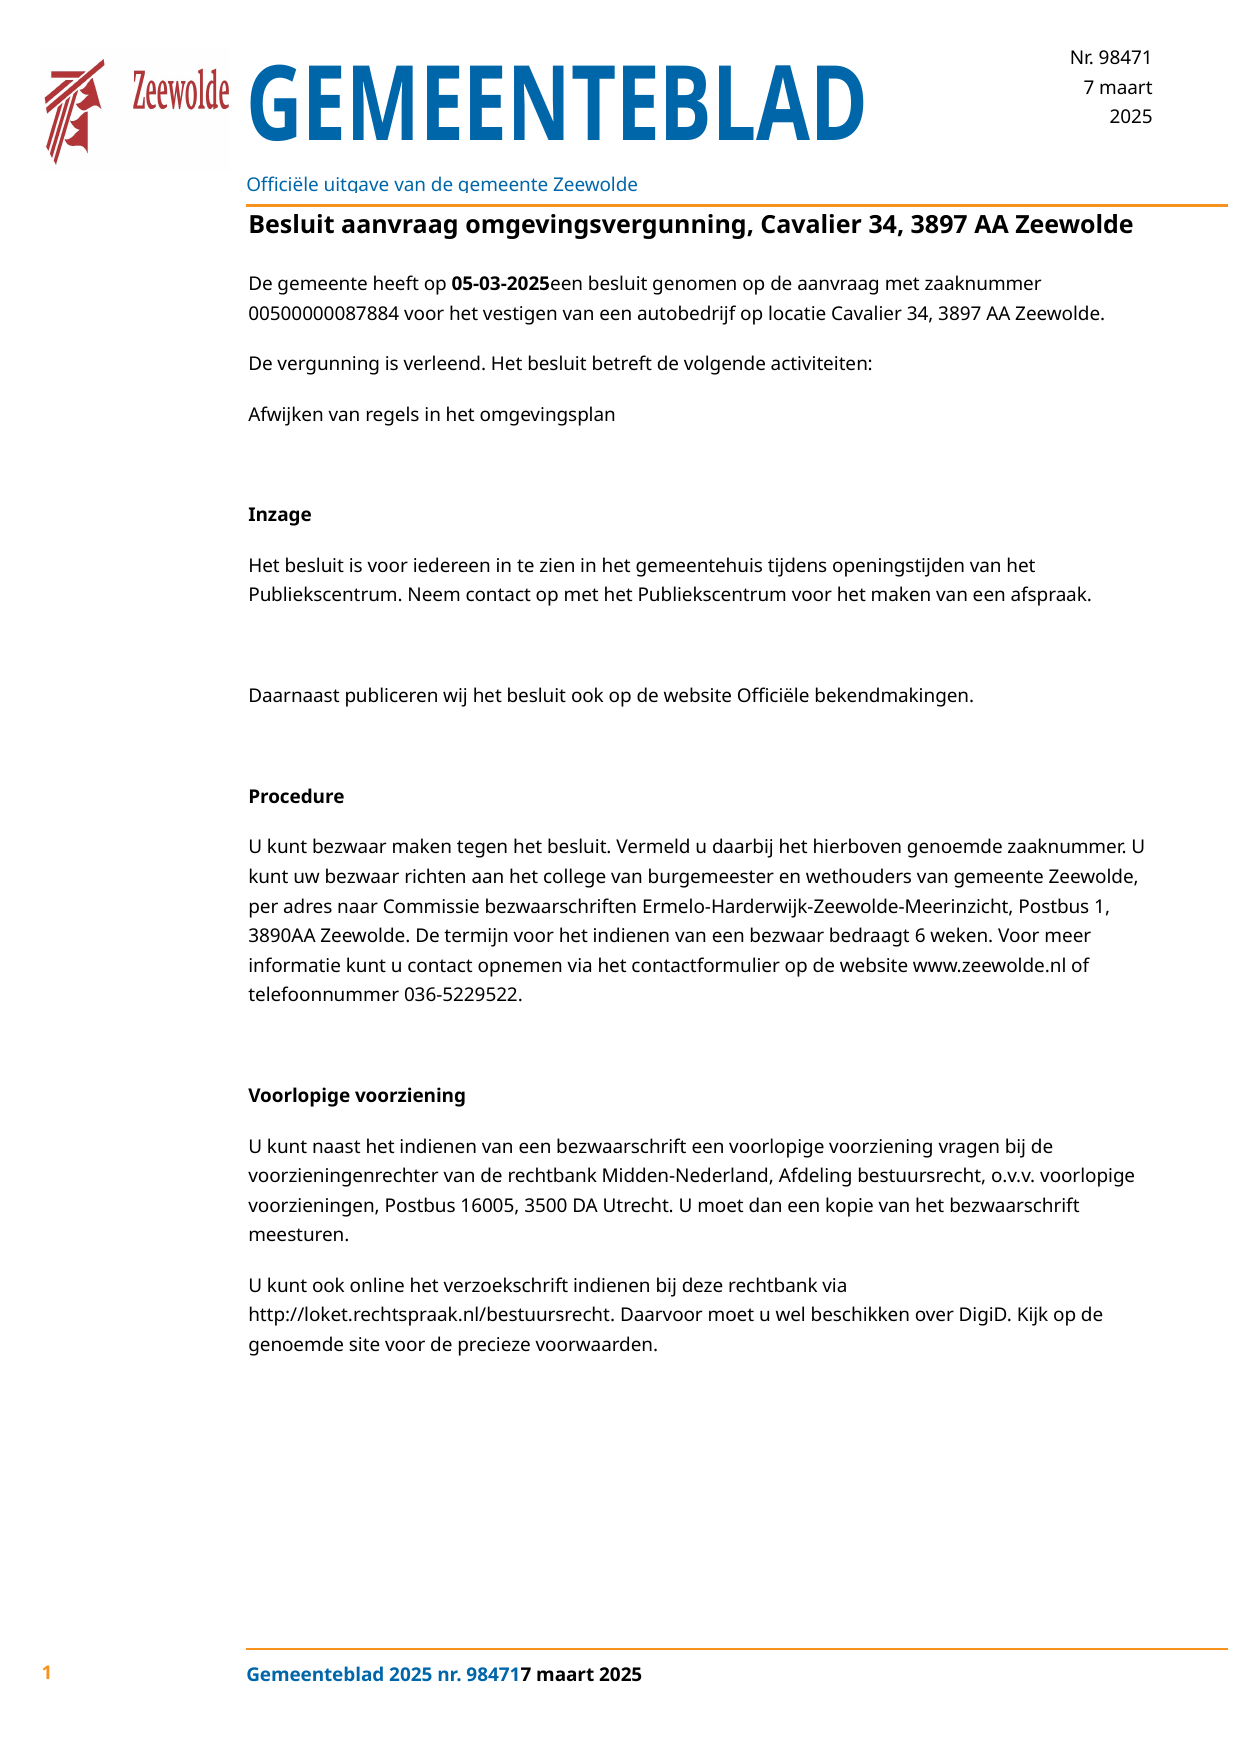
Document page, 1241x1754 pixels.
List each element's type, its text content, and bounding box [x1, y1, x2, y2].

text Voorlopige voorziening [248, 1082, 1152, 1108]
text De gemeente heeft op 05-03-2025een besluit genomen op de aanvraag met zaaknummer 00500000087884 voor het vestigen van een autobedrijf op locatie Cavalier 34, 3897 AA Zeewolde. [248, 270, 1152, 326]
text Procedure [248, 783, 1152, 809]
text U kunt ook online het verzoekschrift indienen bij deze rechtbank via http://loket.rechtspraak.nl/bestuursrecht. Daarvoor moet u wel beschikken over DigiD. Kijk op de genoemde site voor de precieze voorwaarden. [248, 1272, 1152, 1357]
text Inzage [248, 502, 1152, 527]
text Afwijken van regels in het omgevingsplan [248, 401, 1152, 426]
text U kunt bezwaar maken tegen het besluit. Vermeld u daarbij het hierboven genoemde zaaknummer. U kunt uw bezwaar richten aan het college van burgemeester en wethouders van gemeente Zeewolde, per adres naar Commissie bezwaarschriften Ermelo-Harderwijk-Zeewolde-Meerinzicht, Postbus 1, 3890AA Zeewolde. De termijn voor het indienen van een bezwaar bedraagt 6 weken. Voor meer informatie kunt u contact opnemen via het contactformulier op de website www.zeewolde.nl of telefoonnummer 036-5229522. [248, 834, 1152, 1007]
text Daarnaast publiceren wij het besluit ook op de website Officiële bekendmakingen. [248, 682, 1152, 708]
picture [41, 47, 231, 172]
text De vergunning is verleend. Het besluit betreft de volgende activiteiten: [248, 350, 1152, 376]
text Besluit aanvraag omgevingsvergunning, Cavalier 34, 3897 AA Zeewolde [248, 207, 1152, 241]
text U kunt naast het indienen van een bezwaarschrift een voorlopige voorziening vragen bij de voorzieningenrechter van de rechtbank Midden-Nederland, Afdeling bestuursrecht, o.v.v. voorlopige voorzieningen, Postbus 16005, 3500 DA Utrecht. U moet dan een kopie van het bezwaarschrift meesturen. [248, 1133, 1152, 1247]
text Het besluit is voor iedereen in te zien in het gemeentehuis tijdens openingstijden van het Publiekscentrum. Neem contact op met het Publiekscentrum voor het maken van een afspraak. [248, 552, 1152, 607]
